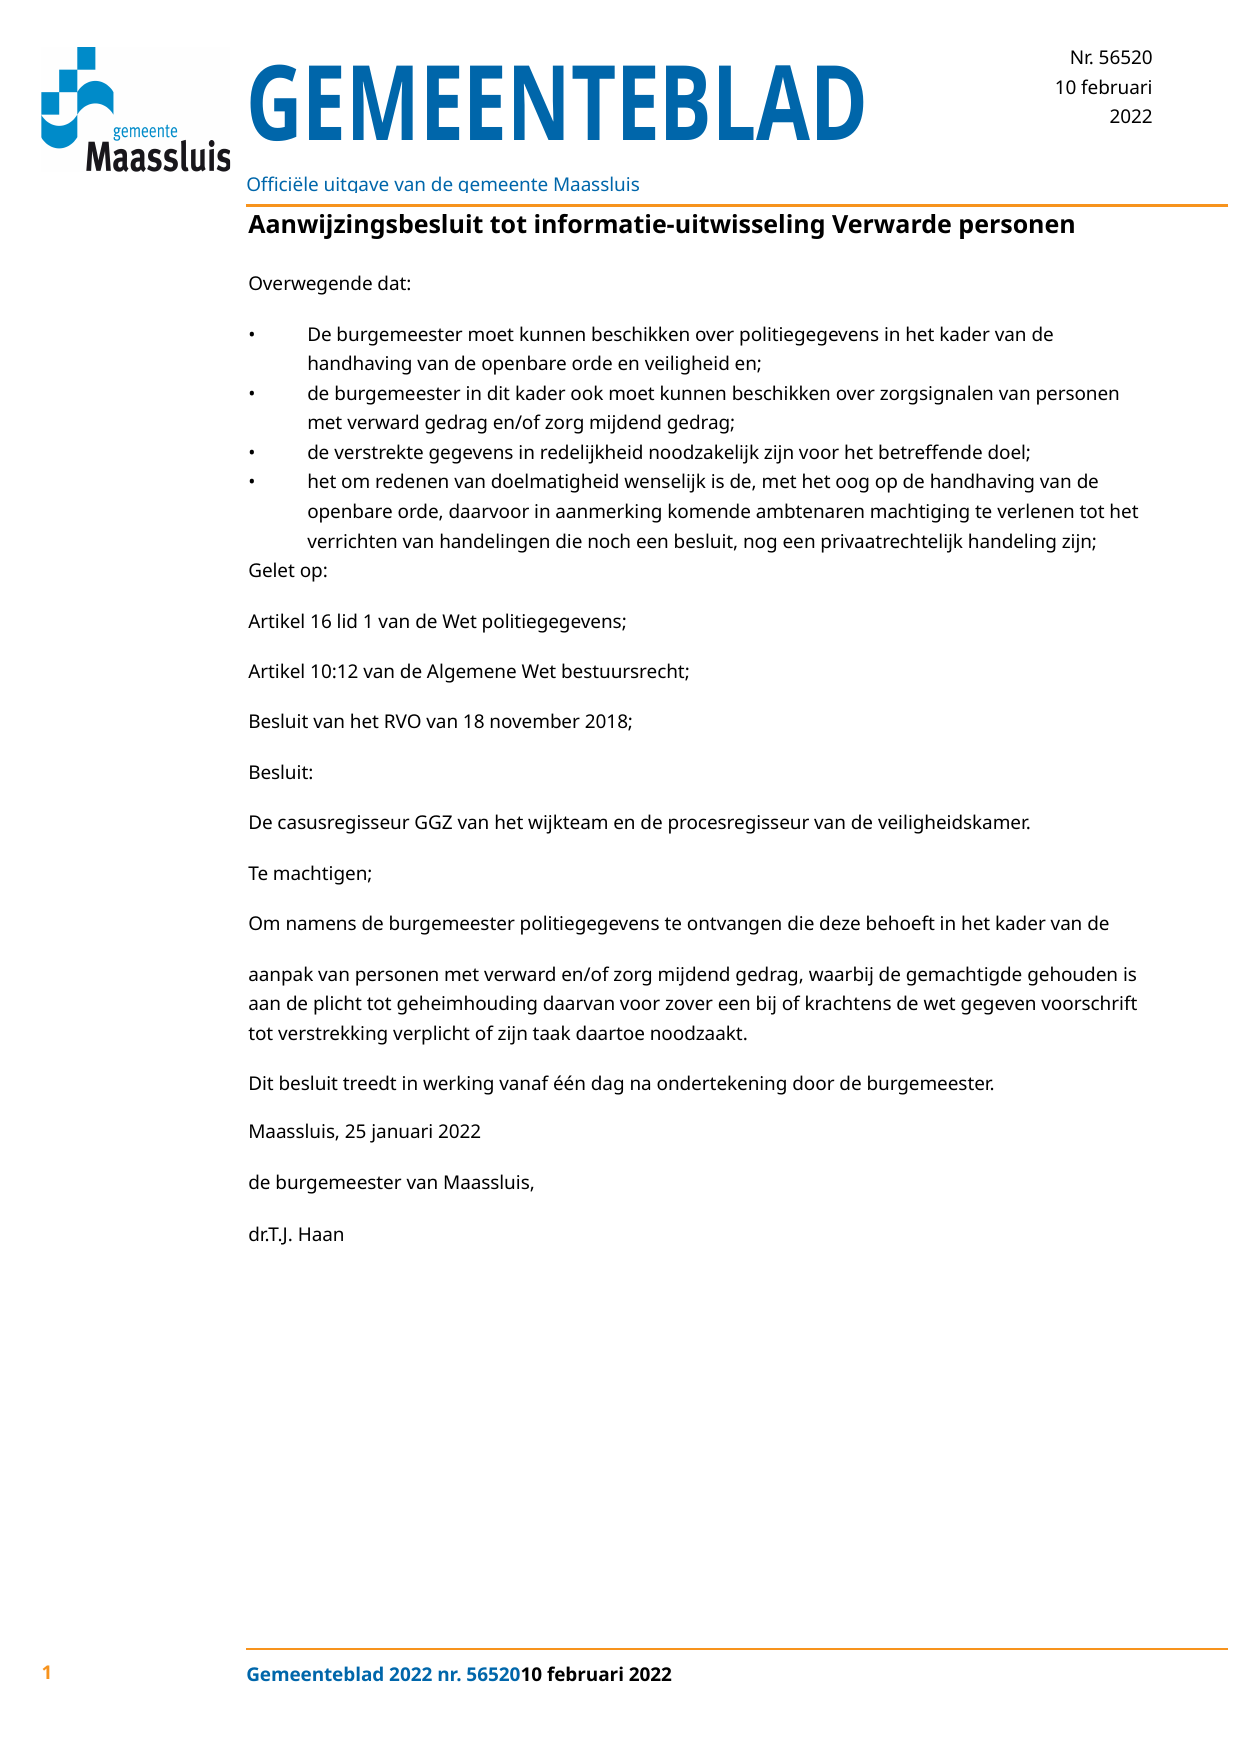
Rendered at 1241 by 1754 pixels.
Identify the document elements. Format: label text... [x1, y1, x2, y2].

picture [41, 47, 77, 92]
text Maassluis, 25 januari 2022 [248, 1118, 1152, 1144]
text Besluit: [248, 759, 1152, 785]
text De casusregisseur GGZ van het wijkteam en de procesregisseur van de veiligheidskamer. [248, 809, 1152, 835]
text aanpak van personen met verward en/of zorg mijdend gedrag, waarbij de gemachtigde gehouden is aan de plicht tot geheimhouding daarvan voor zover een bij of krachtens de wet gegeven voorschrift tot verstrekking verplicht of zijn taak daartoe noodzaakt. [248, 961, 1152, 1046]
list het om redenen van doelmatigheid wenselijk is de, met het oog op de handhaving van de openbare orde, daarvoor in aanmerking komende ambtenaren machtiging te verlenen tot het verrichten van handelingen die noch een besluit, nog een privaatrechtelijk handeling zijn; [248, 469, 1152, 553]
text Artikel 16 lid 1 van de Wet politiegegevens; [248, 608, 1152, 633]
list De burgemeester moet kunnen beschikken over politiegegevens in het kader van de handhaving van de openbare orde en veiligheid en; [248, 321, 1152, 376]
text Dit besluit treedt in werking vanaf één dag na ondertekening door de burgemeester. [248, 1070, 1152, 1096]
text Aanwijzingsbesluit tot informatie-uitwisseling Verwarde personen [248, 207, 1152, 241]
text Besluit van het RVO van 18 november 2018; [248, 709, 1152, 734]
list de verstrekte gegevens in redelijkheid noodzakelijk zijn voor het betreffende doel; [248, 439, 1152, 465]
text Te machtigen; [248, 860, 1152, 886]
text Artikel 10:12 van de Algemene Wet bestuursrecht; [248, 658, 1152, 684]
list de burgemeester in dit kader ook moet kunnen beschikken over zorgsignalen van personen met verward gedrag en/of zorg mijdend gedrag; [248, 380, 1152, 435]
text Om namens de burgemeester politiegegevens te ontvangen die deze behoeft in het kader van de [248, 910, 1152, 936]
picture [41, 47, 231, 172]
text dr.T.J. Haan [248, 1221, 1152, 1247]
text Overwegende dat: [248, 270, 1152, 296]
text Gelet op: [248, 557, 1152, 583]
text de burgemeester van Maassluis, [248, 1169, 1152, 1195]
